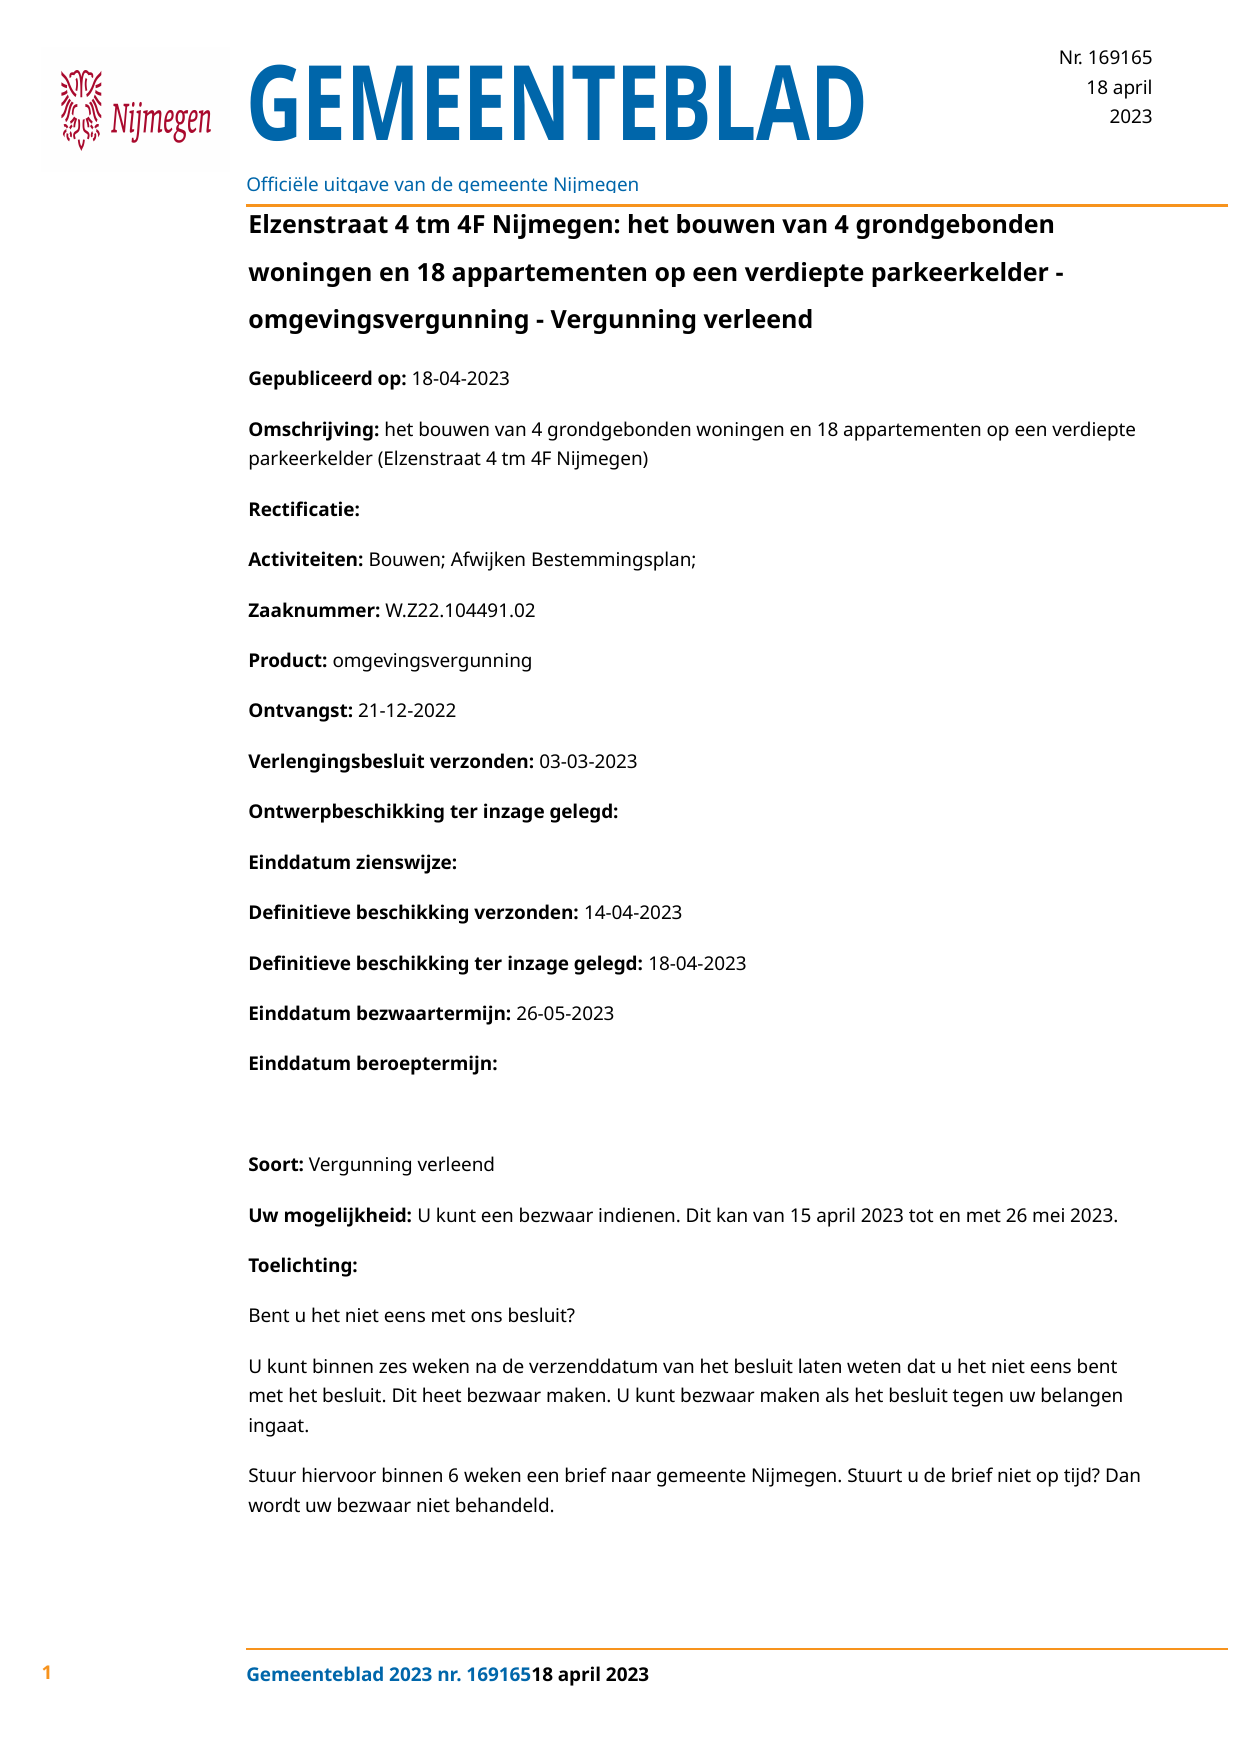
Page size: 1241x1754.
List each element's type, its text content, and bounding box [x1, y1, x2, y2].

text U kunt binnen zes weken na de verzenddatum van het besluit laten weten dat u het niet eens bent met het besluit. Dit heet bezwaar maken. U kunt bezwaar maken als het besluit tegen uw belangen ingaat. [248, 1353, 1152, 1438]
text Uw mogelijkheid: U kunt een bezwaar indienen. Dit kan van 15 april 2023 tot en met 26 mei 2023. [248, 1202, 1152, 1227]
text Definitieve beschikking ter inzage gelegd: 18-04-2023 [248, 950, 1152, 975]
text Product: omgevingsvergunning [248, 647, 1152, 673]
text Soort: Vergunning verleend [248, 1151, 1152, 1177]
text Einddatum bezwaartermijn: 26-05-2023 [248, 1000, 1152, 1026]
text Definitieve beschikking verzonden: 14-04-2023 [248, 899, 1152, 925]
picture [41, 47, 231, 172]
text Ontwerpbeschikking ter inzage gelegd: [248, 798, 1152, 824]
text Omschrijving: het bouwen van 4 grondgebonden woningen en 18 appartementen op een verdiepte parkeerkelder (Elzenstraat 4 tm 4F Nijmegen) [248, 416, 1152, 471]
text Einddatum zienswijze: [248, 849, 1152, 874]
text Einddatum beroeptermijn: [248, 1051, 1152, 1076]
text Activiteiten: Bouwen; Afwijken Bestemmingsplan; [248, 546, 1152, 572]
text Stuur hiervoor binnen 6 weken een brief naar gemeente Nijmegen. Stuurt u de brief niet op tijd? Dan wordt uw bezwaar niet behandeld. [248, 1463, 1152, 1518]
text Ontvangst: 21-12-2022 [248, 698, 1152, 723]
text Toelichting: [248, 1252, 1152, 1278]
text Bent u het niet eens met ons besluit? [248, 1303, 1152, 1328]
text Verlengingsbesluit verzonden: 03-03-2023 [248, 748, 1152, 774]
text Zaaknummer: W.Z22.104491.02 [248, 597, 1152, 622]
text Rectificatie: [248, 496, 1152, 522]
text Elzenstraat 4 tm 4F Nijmegen: het bouwen van 4 grondgebonden woningen en 18 appartementen op een verdiepte parkeerkelder - omgevingsvergunning - Vergunning verleend [248, 207, 1152, 336]
text Gepubliceerd op: 18-04-2023 [248, 366, 1152, 391]
